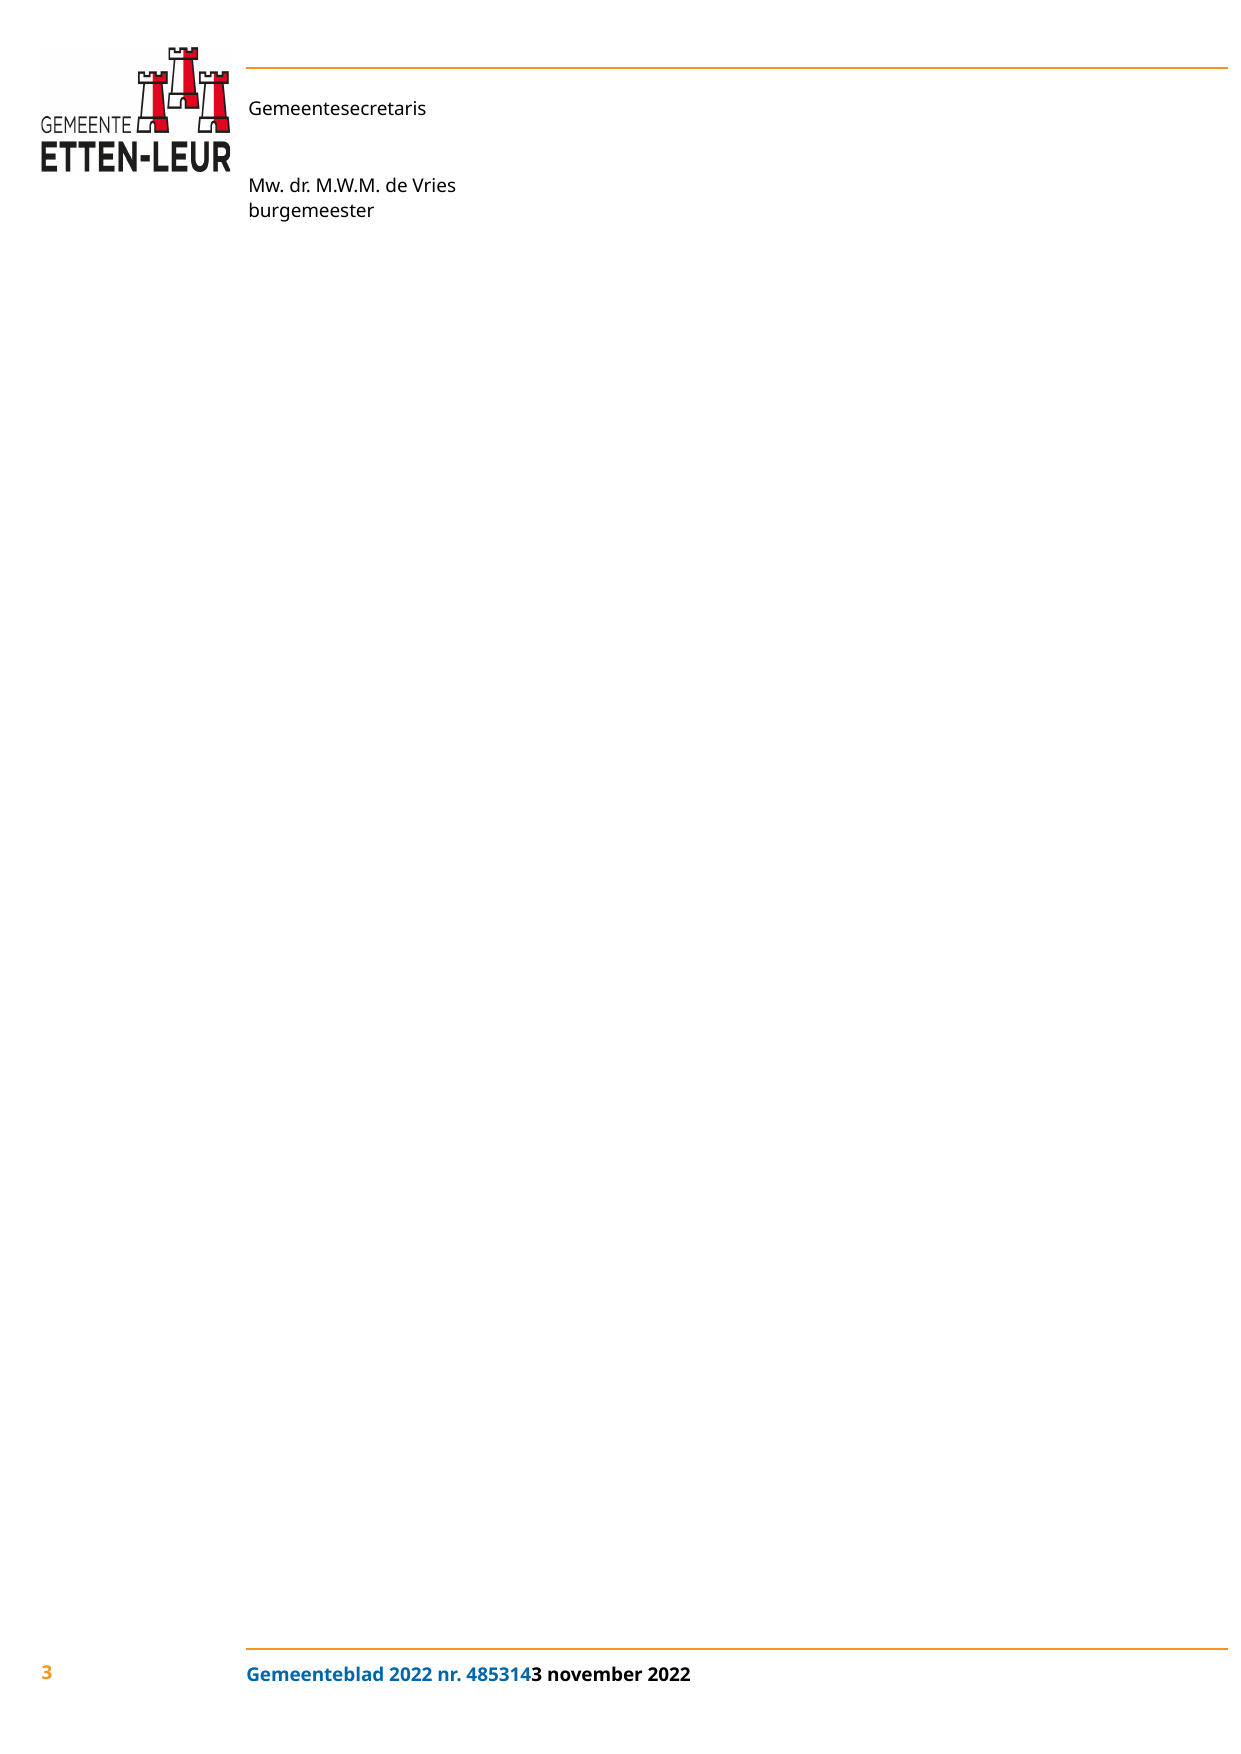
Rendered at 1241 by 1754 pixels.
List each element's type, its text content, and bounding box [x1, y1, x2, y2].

picture [41, 47, 231, 172]
text Gemeentesecretaris [248, 95, 1152, 121]
text Mw. dr. M.W.M. de Vries [248, 172, 1152, 198]
text burgemeester [248, 198, 1152, 223]
